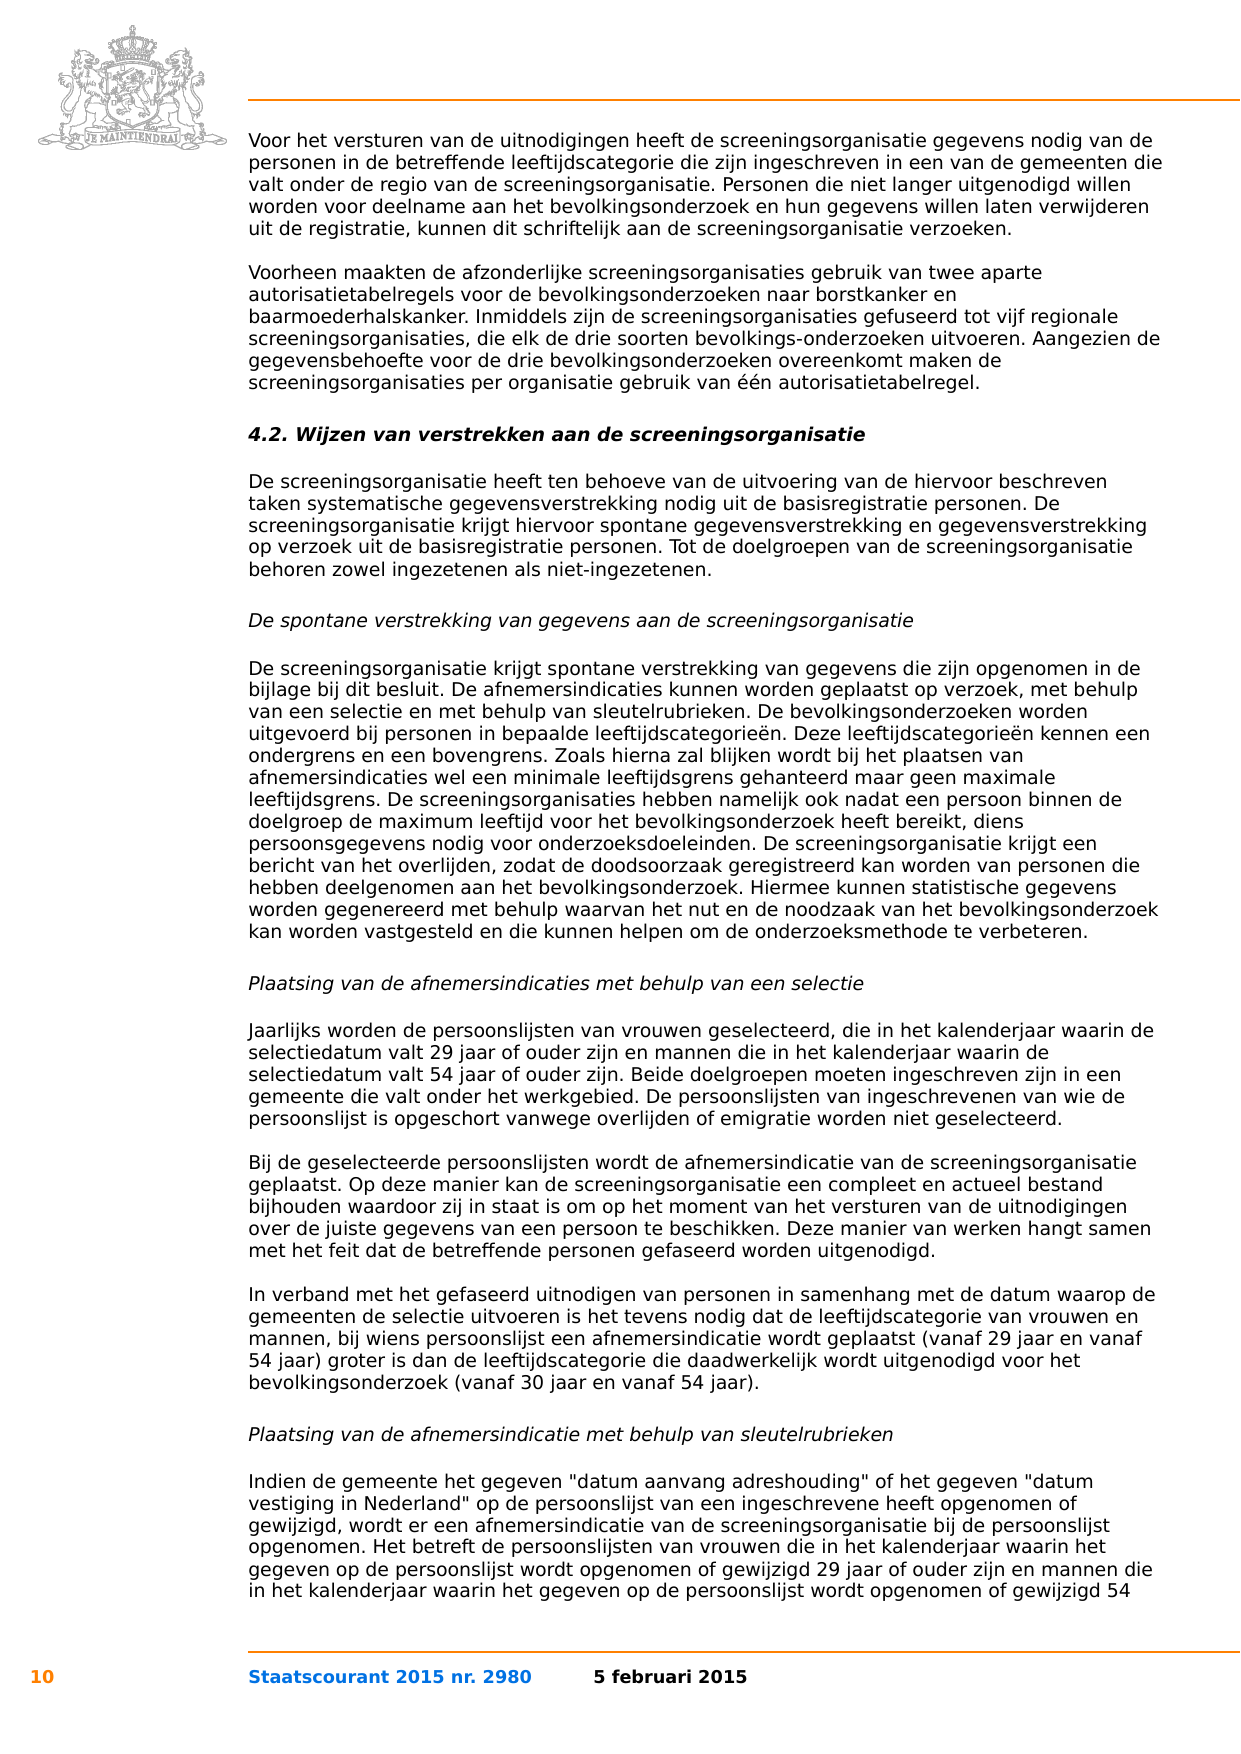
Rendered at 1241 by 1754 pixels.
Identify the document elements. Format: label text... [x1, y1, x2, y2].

text Indien de gemeente het gegeven "datum aanvang adreshouding" of het gegeven "datum vestiging in Nederland" op de persoonslijst van een ingeschrevene heeft opgenomen of gewijzigd, wordt er een afnemersindicatie van de screeningsorganisatie bij de persoonslijst opgenomen. Het betreft de persoonslijsten van vrouwen die in het kalenderjaar waarin het gegeven op de persoonslijst wordt opgenomen of gewijzigd 29 jaar of ouder zijn en mannen die in het kalenderjaar waarin het gegeven op de persoonslijst wordt opgenomen of gewijzigd 54 [248, 1471, 1163, 1602]
picture [38, 25, 227, 150]
text In verband met het gefaseerd uitnodigen van personen in samenhang met de datum waarop de gemeenten de selectie uitvoeren is het tevens nodig dat de leeftijdscategorie van vrouwen en mannen, bij wiens persoonslijst een afnemersindicatie wordt geplaatst (vanaf 29 jaar en vanaf 54 jaar) groter is dan de leeftijdscategorie die daadwerkelijk wordt uitgenodigd voor het bevolkingsonderzoek (vanaf 30 jaar en vanaf 54 jaar). [248, 1284, 1163, 1393]
text De screeningsorganisatie krijgt spontane verstrekking van gegevens die zijn opgenomen in de bijlage bij dit besluit. De afnemersindicaties kunnen worden geplaatst op verzoek, met behulp van een selectie en met behulp van sleutelrubrieken. De bevolkingsonderzoeken worden uitgevoerd bij personen in bepaalde leeftijdscategorieën. Deze leeftijdscategorieën kennen een ondergrens en een bovengrens. Zoals hierna zal blijken wordt bij het plaatsen van afnemersindicaties wel een minimale leeftijdsgrens gehanteerd maar geen maximale leeftijdsgrens. De screeningsorganisaties hebben namelijk ook nadat een persoon binnen de doelgroep de maximum leeftijd voor het bevolkingsonderzoek heeft bereikt, diens persoonsgegevens nodig voor onderzoeksdoeleinden. De screeningsorganisatie krijgt een bericht van het overlijden, zodat de doodsoorzaak geregistreerd kan worden van personen die hebben deelgenomen aan het bevolkingsonderzoek. Hiermee kunnen statistische gegevens worden gegenereerd met behulp waarvan het nut en de noodzaak van het bevolkingsonderzoek kan worden vastgesteld en die kunnen helpen om de onderzoeksmethode te verbeteren. [248, 657, 1163, 943]
subtitle 4.2. Wijzen van verstrekken aan de screeningsorganisatie [248, 423, 1163, 446]
text Jaarlijks worden de persoonslijsten van vrouwen geselecteerd, die in het kalenderjaar waarin de selectiedatum valt 29 jaar of ouder zijn en mannen die in het kalenderjaar waarin de selectiedatum valt 54 jaar of ouder zijn. Beide doelgroepen moeten ingeschreven zijn in een gemeente die valt onder het werkgebied. De persoonslijsten van ingeschrevenen van wie de persoonslijst is opgeschort vanwege overlijden of emigratie worden niet geselecteerd. [248, 1020, 1163, 1130]
text Bij de geselecteerde persoonslijsten wordt de afnemersindicatie van de screeningsorganisatie geplaatst. Op deze manier kan de screeningsorganisatie een compleet en actueel bestand bijhouden waardoor zij in staat is om op het moment van het versturen van de uitnodigingen over de juiste gegevens van een persoon te beschikken. Deze manier van werken hangt samen met het feit dat de betreffende personen gefaseerd worden uitgenodigd. [248, 1152, 1163, 1262]
text Voorheen maakten de afzonderlijke screeningsorganisaties gebruik van twee aparte autorisatietabelregels voor de bevolkingsonderzoeken naar borstkanker en baarmoederhalskanker. Inmiddels zijn de screeningsorganisaties gefuseerd tot vijf regionale screeningsorganisaties, die elk de drie soorten bevolkings-onderzoeken uitvoeren. Aangezien de gegevensbehoefte voor de drie bevolkingsonderzoeken overeenkomt maken de screeningsorganisaties per organisatie gebruik van één autorisatietabelregel. [248, 262, 1163, 393]
text De screeningsorganisatie heeft ten behoeve van de uitvoering van de hiervoor beschreven taken systematische gegevensverstrekking nodig uit de basisregistratie personen. De screeningsorganisatie krijgt hiervoor spontane gegevensverstrekking en gegevensverstrekking op verzoek uit de basisregistratie personen. Tot de doelgroepen van de screeningsorganisatie behoren zowel ingezetenen als niet-ingezetenen. [248, 471, 1163, 580]
subtitle Plaatsing van de afnemersindicatie met behulp van sleutelrubrieken [248, 1423, 1163, 1446]
text Voor het versturen van de uitnodigingen heeft de screeningsorganisatie gegevens nodig van de personen in de betreffende leeftijdscategorie die zijn ingeschreven in een van de gemeenten die valt onder de regio van de screeningsorganisatie. Personen die niet langer uitgenodigd willen worden voor deelname aan het bevolkingsonderzoek en hun gegevens willen laten verwijderen uit de registratie, kunnen dit schriftelijk aan de screeningsorganisatie verzoeken. [248, 130, 1163, 240]
subtitle De spontane verstrekking van gegevens aan de screeningsorganisatie [248, 610, 1163, 632]
subtitle Plaatsing van de afnemersindicaties met behulp van een selectie [248, 973, 1163, 995]
